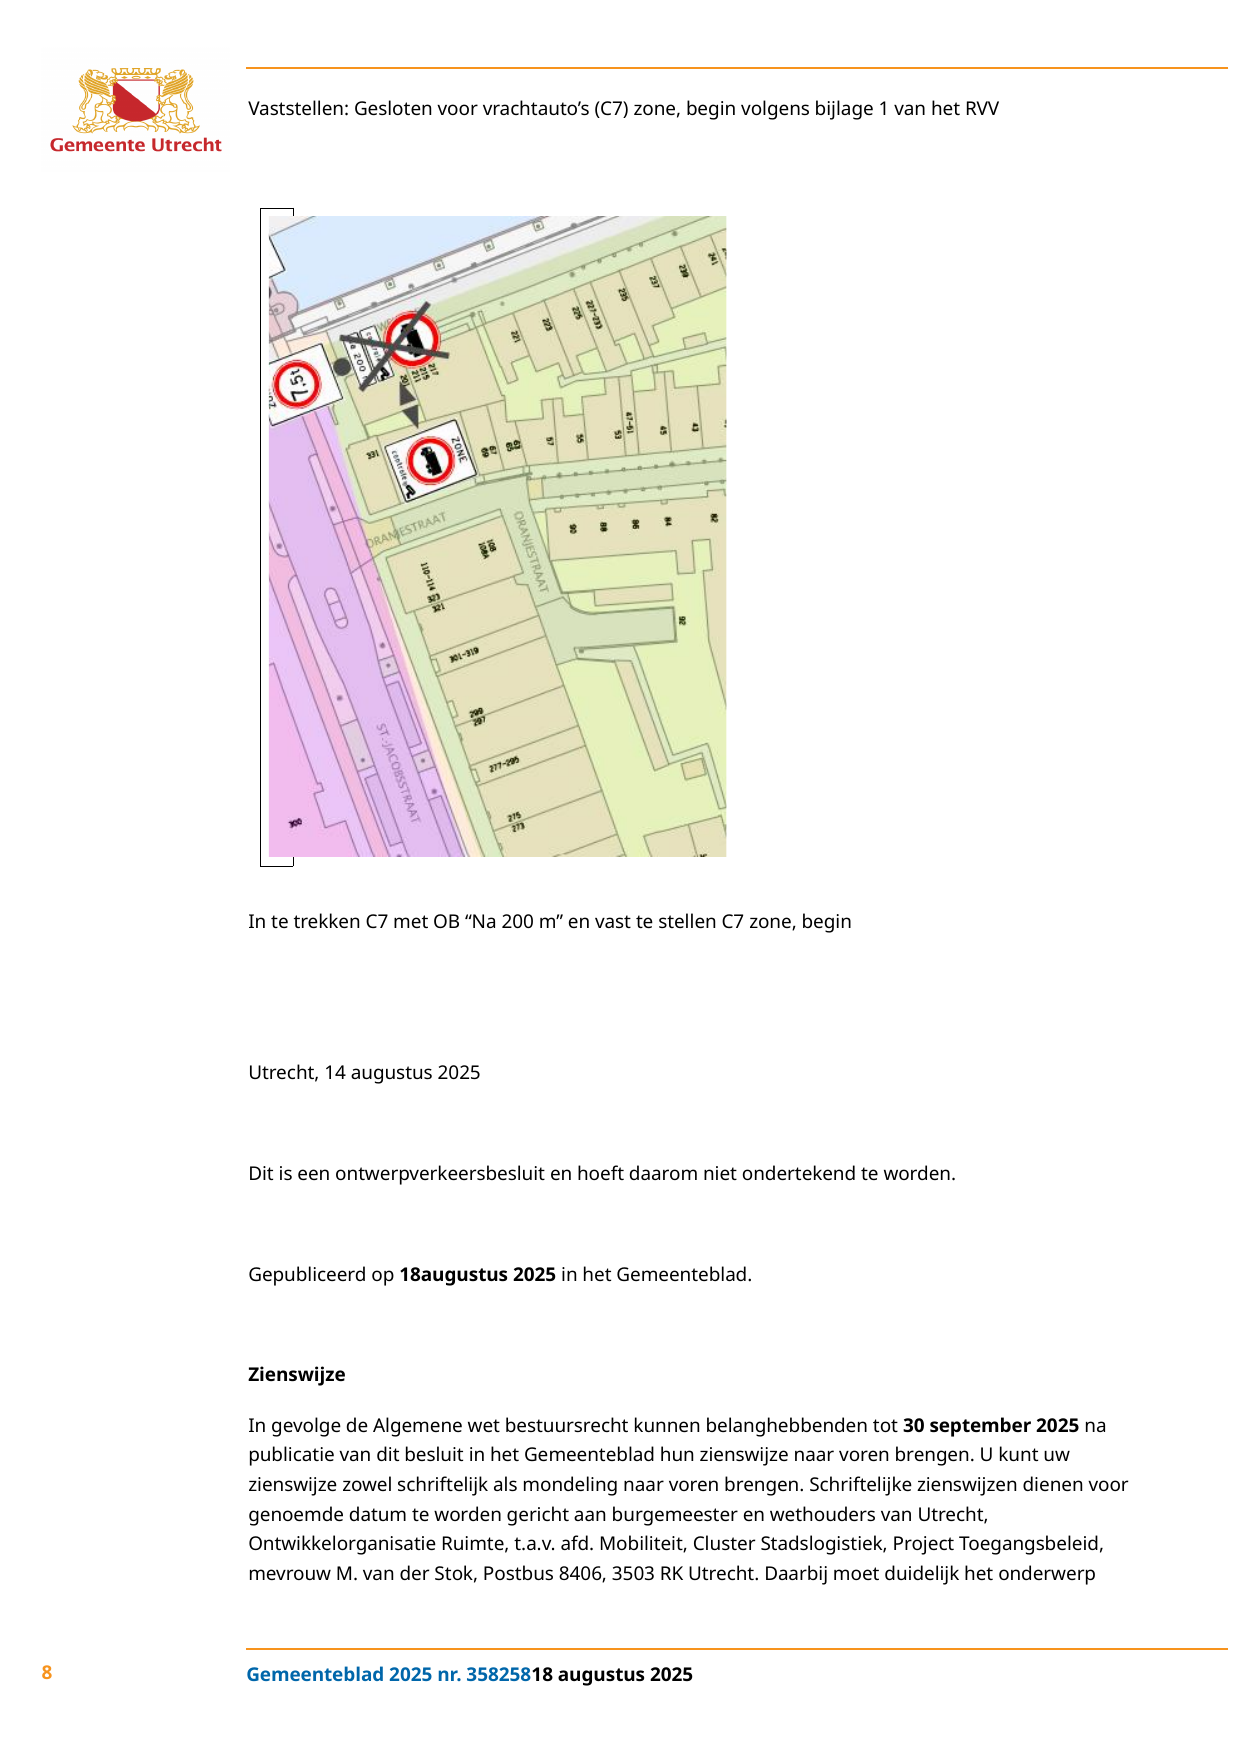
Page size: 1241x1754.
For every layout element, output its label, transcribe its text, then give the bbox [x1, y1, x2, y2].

text Utrecht, 14 augustus 2025 [248, 1059, 1152, 1085]
text Zienswijze [248, 1362, 1152, 1387]
text In te trekken C7 met OB “Na 200 m” en vast te stellen C7 zone, begin [248, 908, 1152, 933]
text Vaststellen: Gesloten voor vrachtauto’s (C7) zone, begin volgens bijlage 1 van het RVV [248, 95, 1152, 121]
text In gevolge de Algemene wet bestuursrecht kunnen belanghebbenden tot 30 september 2025 na publicatie van dit besluit in het Gemeenteblad hun zienswijze naar voren brengen. U kunt uw zienswijze zowel schriftelijk als mondeling naar voren brengen. Schriftelijke zienswijzen dienen voor genoemde datum te worden gericht aan burgemeester en wethouders van Utrecht, Ontwikkelorganisatie Ruimte, t.a.v. afd. Mobiliteit, Cluster Stadslogistiek, Project Toegangsbeleid, mevrouw M. van der Stok, Postbus 8406, 3503 RK Utrecht. Daarbij moet duidelijk het onderwerp [248, 1412, 1152, 1586]
text Gepubliceerd op 18augustus 2025 in het Gemeenteblad. [248, 1261, 1152, 1286]
text Dit is een ontwerpverkeersbesluit en hoeft daarom niet ondertekend te worden. [248, 1160, 1152, 1186]
picture [268, 216, 727, 857]
picture [41, 47, 231, 172]
